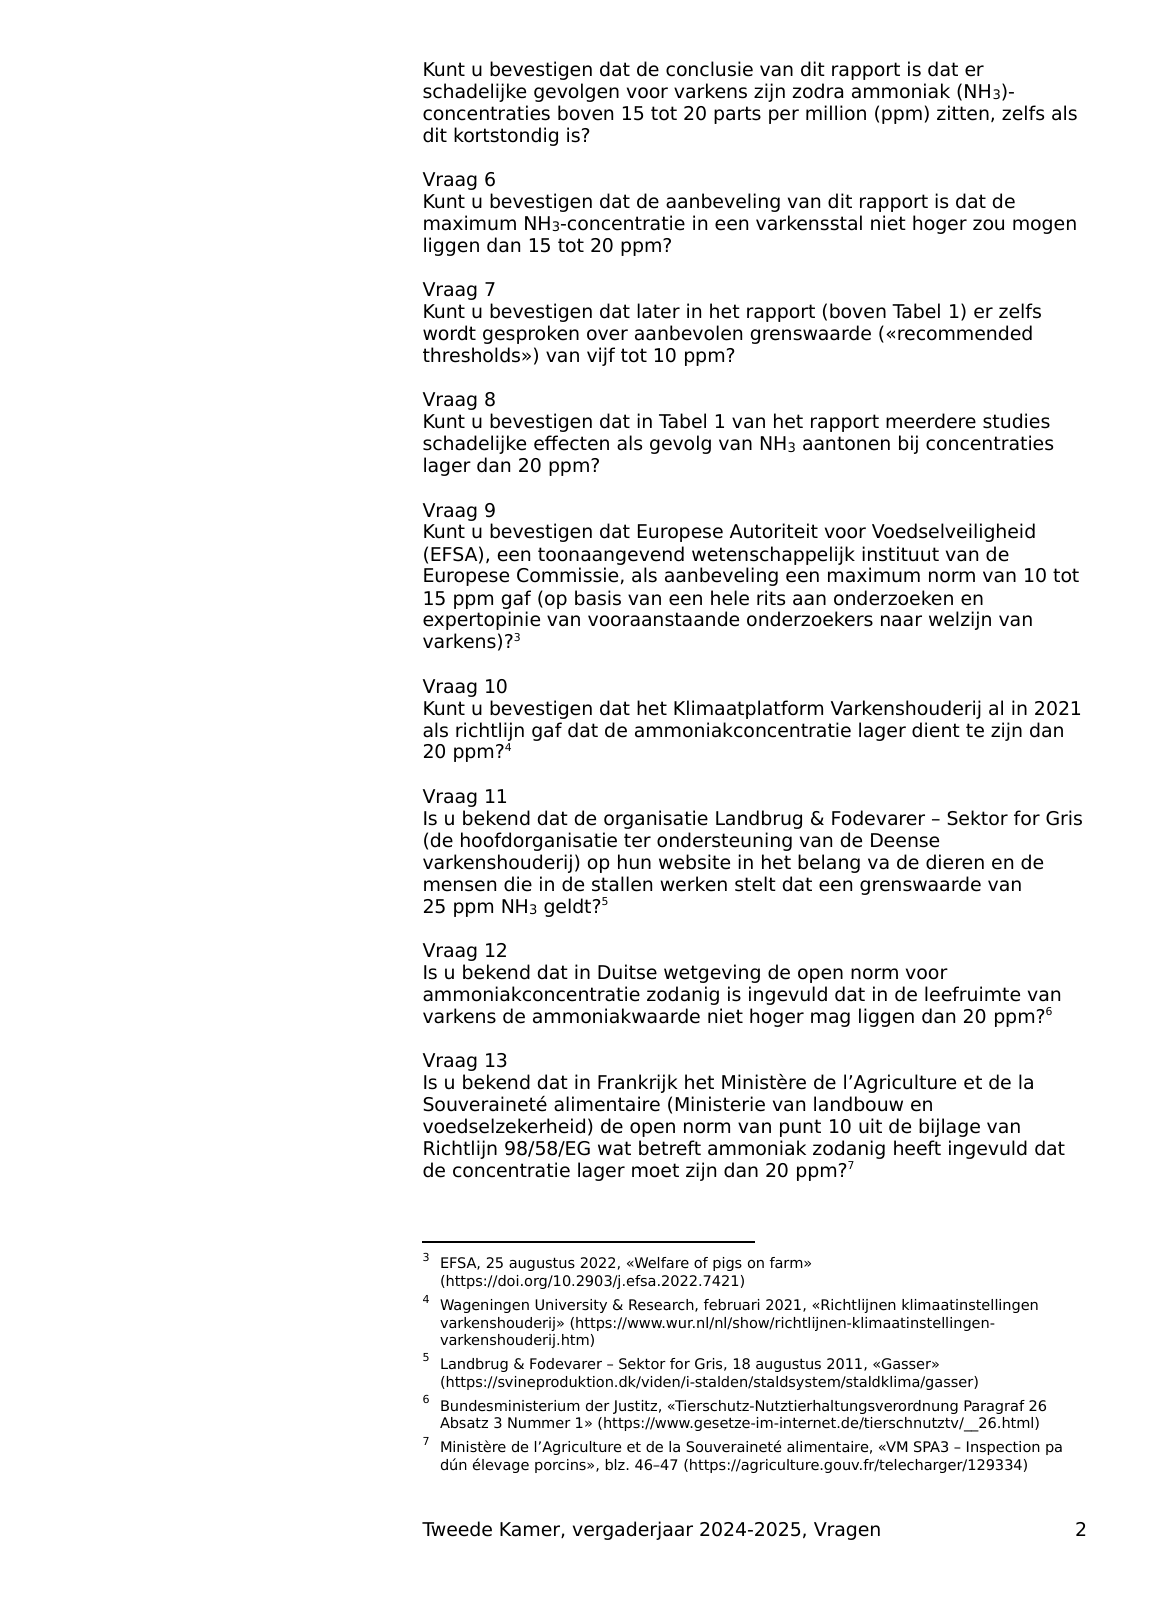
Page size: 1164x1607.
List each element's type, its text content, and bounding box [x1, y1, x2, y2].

text Vraag 7 [422, 279, 1087, 301]
text Kunt u bevestigen dat Europese Autoriteit voor Voedselveiligheid (EFSA), een toonaangevend wetenschappelijk instituut van de Europese Commissie, als aanbeveling een maximum norm van 10 tot 15 ppm gaf (op basis van een hele rits aan onderzoeken en expertopinie van vooraanstaande onderzoekers naar welzijn van varkens)? [422, 521, 1087, 653]
text Is u bekend dat de organisatie Landbrug & Fodevarer – Sektor for Gris (de hoofdorganisatie ter ondersteuning van de Deense varkenshouderij) op hun website in het belang va de dieren en de mensen die in de stallen werken stelt dat een grenswaarde van 25 ppm NH3 geldt? [422, 808, 1087, 917]
text Vraag 10 [422, 676, 1087, 697]
text Vraag 6 [422, 169, 1087, 191]
text Is u bekend dat in Duitse wetgeving de open norm voor ammoniakconcentratie zodanig is ingevuld dat in de leefruimte van varkens de ammoniakwaarde niet hoger mag liggen dan 20 ppm? [422, 962, 1087, 1028]
text Kunt u bevestigen dat de conclusie van dit rapport is dat er schadelijke gevolgen voor varkens zijn zodra ammoniak (NH3)-concentraties boven 15 tot 20 parts per million (ppm) zitten, zelfs als dit kortstondig is? [422, 59, 1087, 147]
text Ministère de l’Agriculture et de la Souveraineté alimentaire, «VM SPA3 – Inspection pa dún élevage porcins», blz. 46–47 (https://agriculture.gouv.fr/telecharger/129334) [422, 1435, 1087, 1474]
text Kunt u bevestigen dat in Tabel 1 van het rapport meerdere studies schadelijke effecten als gevolg van NH3 aantonen bij concentraties lager dan 20 ppm? [422, 411, 1087, 477]
text Kunt u bevestigen dat het Klimaatplatform Varkenshouderij al in 2021 als richtlijn gaf dat de ammoniakconcentratie lager dient te zijn dan 20 ppm? [422, 697, 1087, 763]
text Bundesministerium der Justitz, «Tierschutz-Nutztierhaltungsverordnung Paragraf 26 Absatz 3 Nummer 1» (https://www.gesetze-im-internet.de/tierschnutztv/__26.html) [422, 1393, 1087, 1432]
text Vraag 9 [422, 499, 1087, 521]
text Vraag 11 [422, 786, 1087, 808]
text Vraag 12 [422, 940, 1087, 962]
text Is u bekend dat in Frankrijk het Ministère de l’Agriculture et de la Souveraineté alimentaire (Ministerie van landbouw en voedselzekerheid) de open norm van punt 10 uit de bijlage van Richtlijn 98/58/EG wat betreft ammoniak zodanig heeft ingevuld dat de concentratie lager moet zijn dan 20 ppm? [422, 1072, 1087, 1182]
text Landbrug & Fodevarer – Sektor for Gris, 18 augustus 2011, «Gasser» (https://svineproduktion.dk/viden/i-stalden/staldsystem/staldklima/gasser) [422, 1352, 1087, 1391]
text Kunt u bevestigen dat de aanbeveling van dit rapport is dat de maximum NH3-concentratie in een varkensstal niet hoger zou mogen liggen dan 15 tot 20 ppm? [422, 191, 1087, 257]
text Wageningen University & Research, februari 2021, «Richtlijnen klimaatinstellingen varkenshouderij» (https://www.wur.nl/nl/show/richtlijnen-klimaatinstellingen-varkenshouderij.htm) [422, 1293, 1087, 1349]
text EFSA, 25 augustus 2022, «Welfare of pigs on farm» (https://doi.org/10.2903/j.efsa.2022.7421) [422, 1251, 1087, 1290]
text Kunt u bevestigen dat later in het rapport (boven Tabel 1) er zelfs wordt gesproken over aanbevolen grenswaarde («recommended thresholds») van vijf tot 10 ppm? [422, 301, 1087, 367]
text Vraag 8 [422, 389, 1087, 411]
text Vraag 13 [422, 1050, 1087, 1072]
